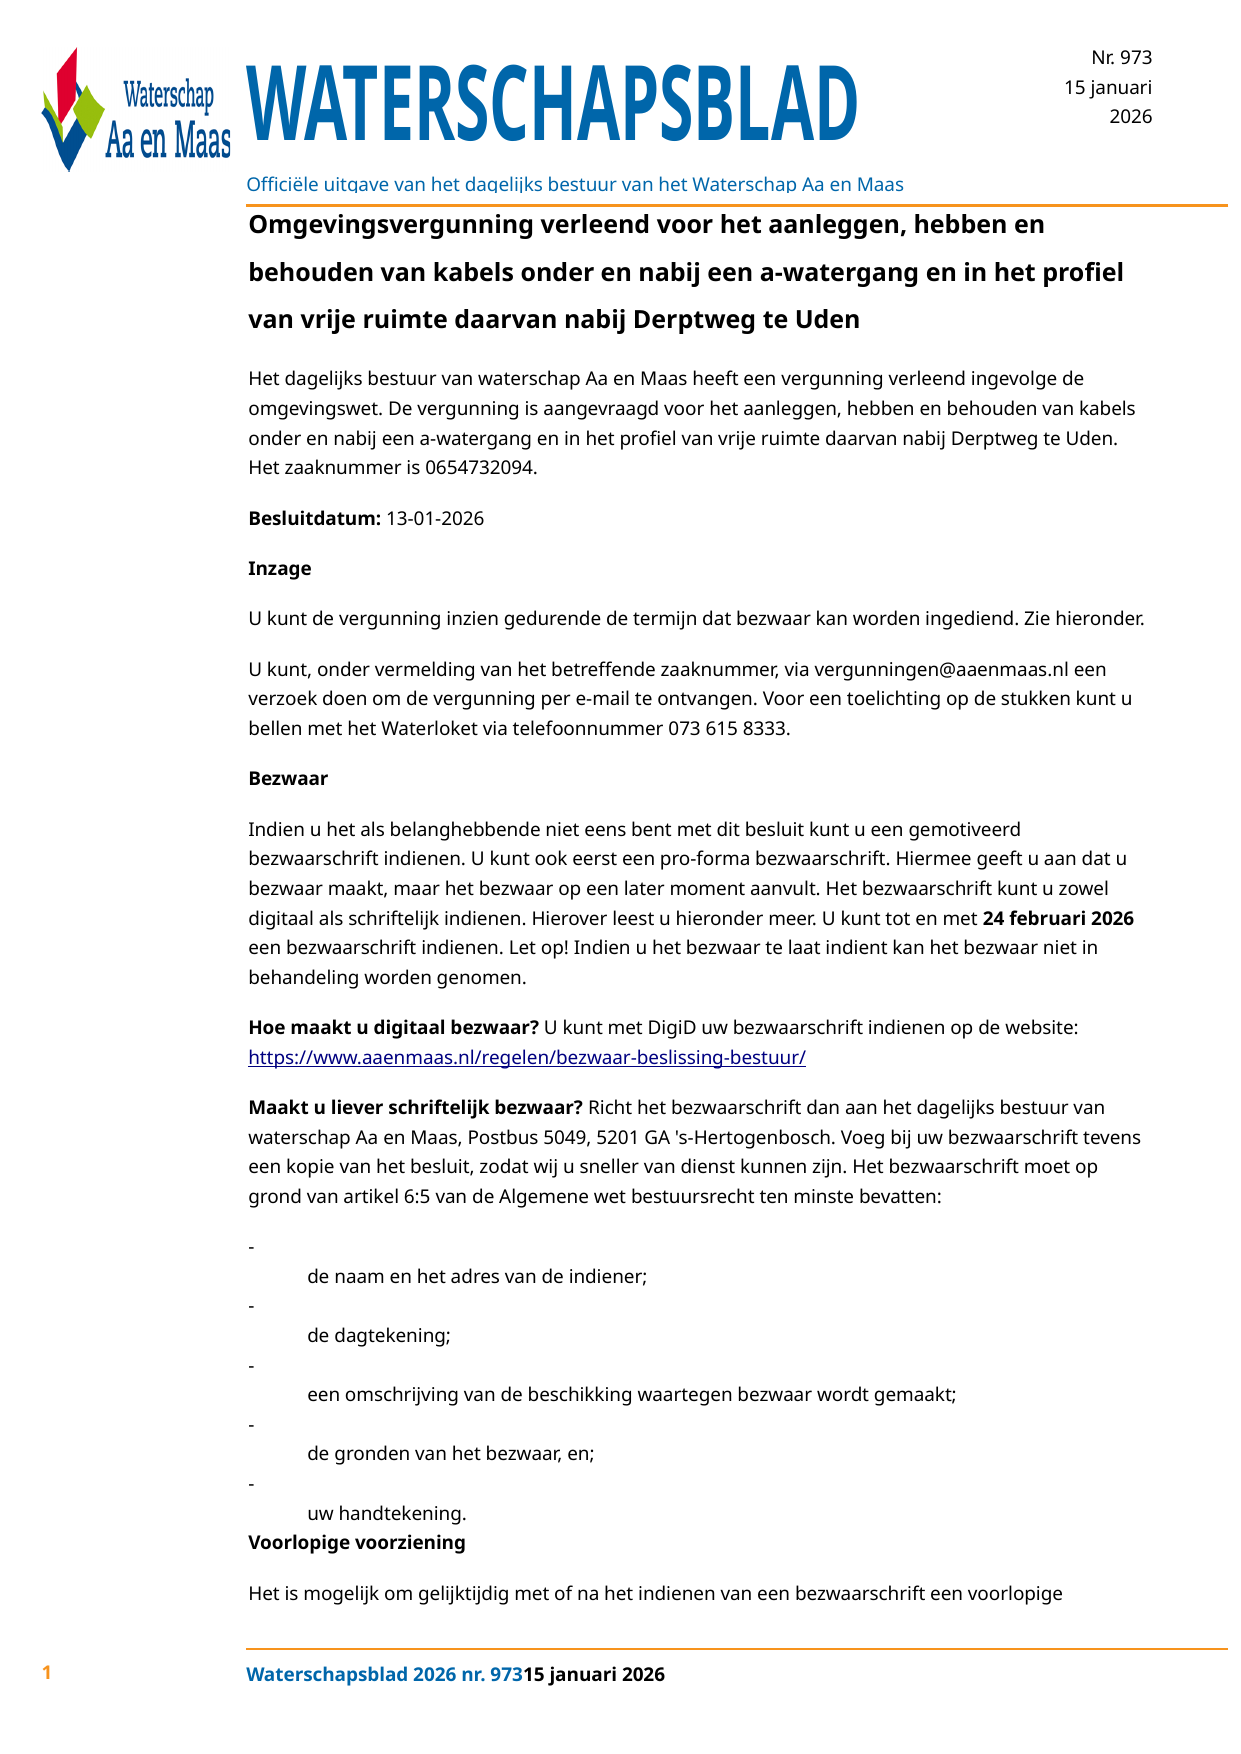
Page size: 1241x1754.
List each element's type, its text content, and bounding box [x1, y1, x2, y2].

text Bezwaar [248, 766, 1152, 791]
text Het is mogelijk om gelijktijdig met of na het indienen van een bezwaarschrift een voorlopige [248, 1580, 1152, 1605]
list de gronden van het bezwaar, en; [248, 1441, 1152, 1466]
text Omgevingsvergunning verleend voor het aanleggen, hebben en behouden van kabels onder en nabij een a-watergang en in het profiel van vrije ruimte daarvan nabij Derptweg te Uden [248, 207, 1152, 336]
text U kunt de vergunning inzien gedurende de termijn dat bezwaar kan worden ingediend. Zie hieronder. [248, 606, 1152, 631]
list de dagtekening; [248, 1322, 1152, 1348]
list een omschrijving van de beschikking waartegen bezwaar wordt gemaakt; [248, 1381, 1152, 1407]
text Inzage [248, 555, 1152, 581]
text Voorlopige voorziening [248, 1529, 1152, 1555]
text U kunt, onder vermelding van het betreffende zaaknummer, via vergunningen@aaenmaas.nl een verzoek doen om de vergunning per e-mail te ontvangen. Voor een toelichting op de stukken kunt u bellen met het Waterloket via telefoonnummer 073 615 8333. [248, 656, 1152, 741]
text Indien u het als belanghebbende niet eens bent met dit besluit kunt u een gemotiveerd bezwaarschrift indienen. U kunt ook eerst een pro-forma bezwaarschrift. Hiermee geeft u aan dat u bezwaar maakt, maar het bezwaar op een later moment aanvult. Het bezwaarschrift kunt u zowel digitaal als schriftelijk indienen. Hierover leest u hieronder meer. U kunt tot en met 24 februari 2026 een bezwaarschrift indienen. Let op! Indien u het bezwaar te laat indient kan het bezwaar niet in behandeling worden genomen. [248, 816, 1152, 989]
list de naam en het adres van de indiener; [248, 1263, 1152, 1289]
list uw handtekening. [248, 1500, 1152, 1525]
picture [41, 47, 231, 172]
text Besluitdatum: 13-01-2026 [248, 505, 1152, 530]
text Maakt u liever schriftelijk bezwaar? Richt het bezwaarschrift dan aan het dagelijks bestuur van waterschap Aa en Maas, Postbus 5049, 5201 GA 's-Hertogenbosch. Voeg bij uw bezwaarschrift tevens een kopie van het besluit, zodat wij u sneller van dienst kunnen zijn. Het bezwaarschrift moet op grond van artikel 6:5 van de Algemene wet bestuursrecht ten minste bevatten: [248, 1094, 1152, 1209]
text Hoe maakt u digitaal bezwaar? U kunt met DigiD uw bezwaarschrift indienen op de website: https://www.aaenmaas.nl/regelen/bezwaar-beslissing-bestuur/ [248, 1014, 1152, 1069]
text Het dagelijks bestuur van waterschap Aa en Maas heeft een vergunning verleend ingevolge de omgevingswet. De vergunning is aangevraagd voor het aanleggen, hebben en behouden van kabels onder en nabij een a-watergang en in het profiel van vrije ruimte daarvan nabij Derptweg te Uden. Het zaaknummer is 0654732094. [248, 366, 1152, 480]
